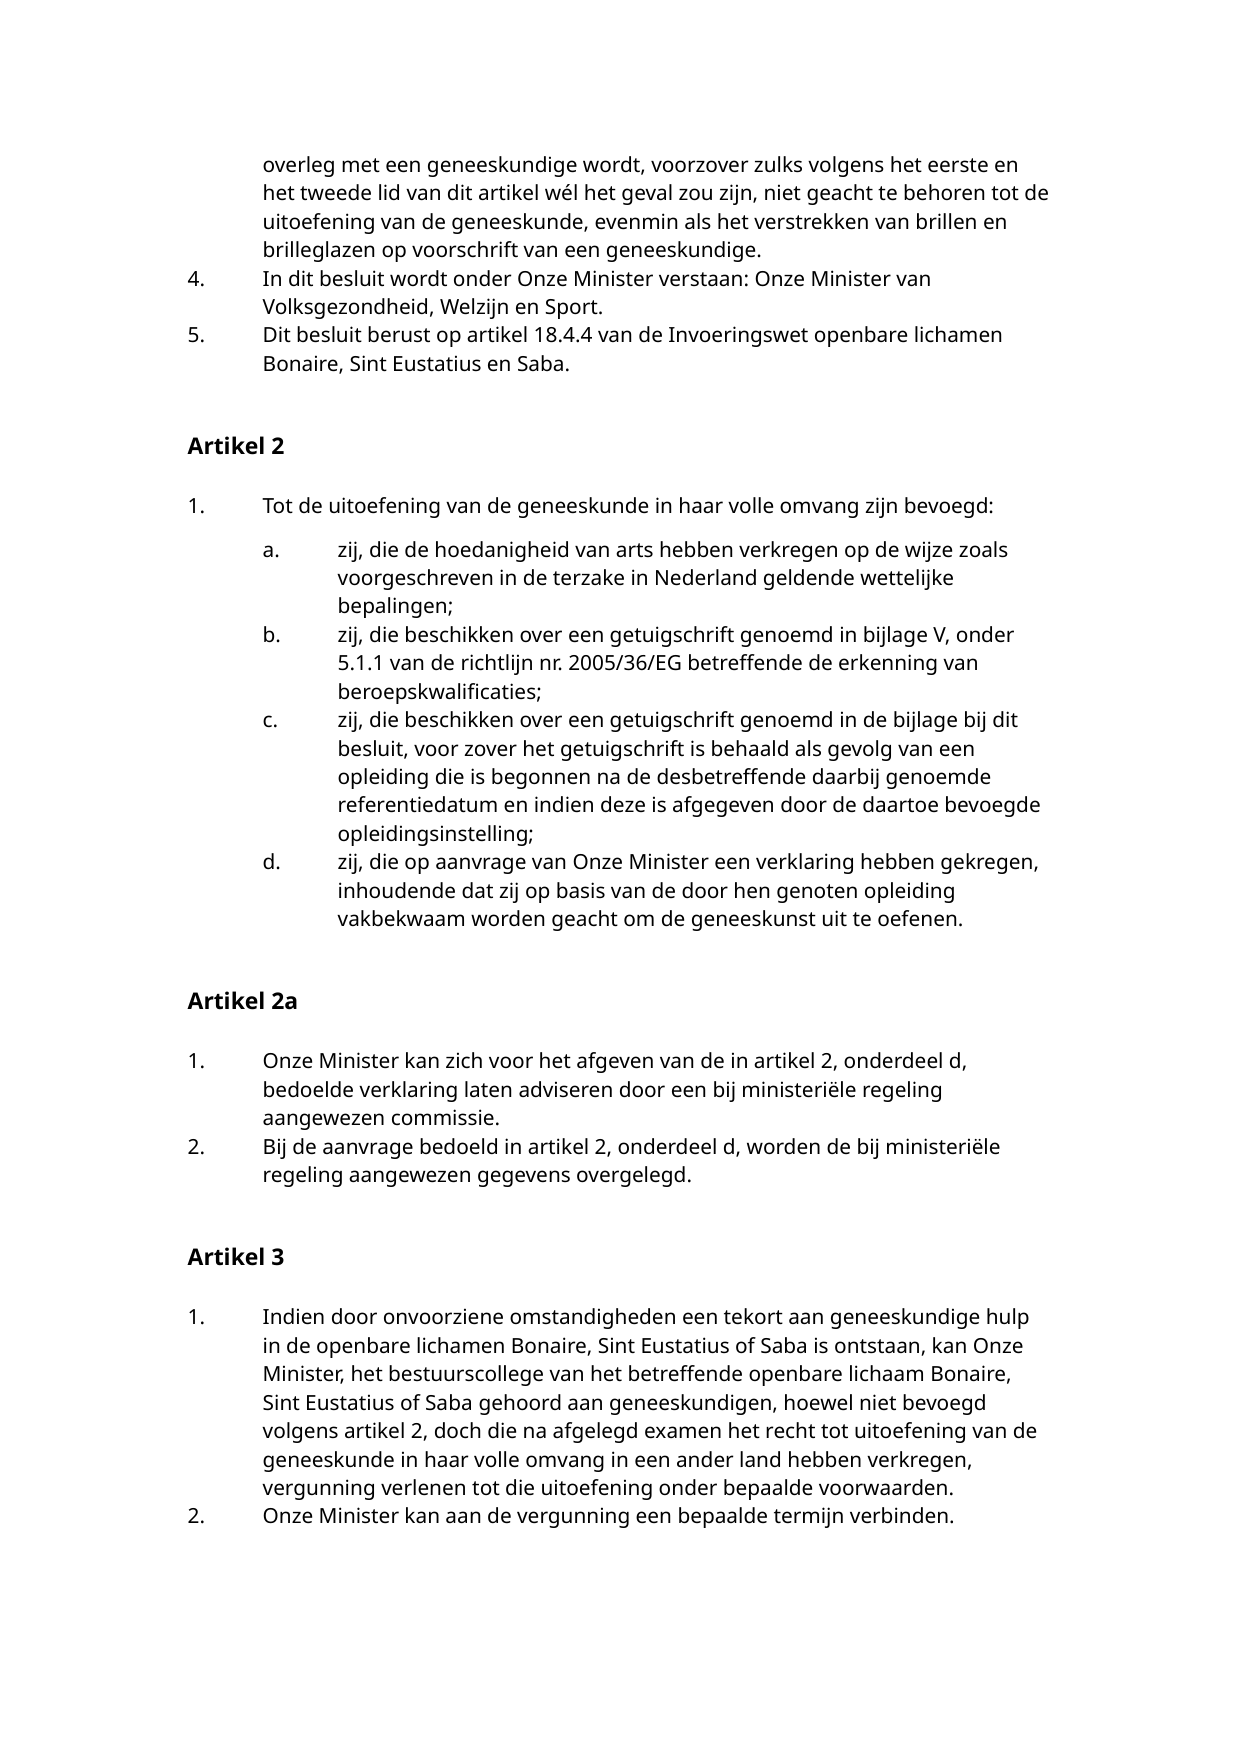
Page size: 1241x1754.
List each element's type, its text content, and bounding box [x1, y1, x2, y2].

list zij, die de hoedanigheid van arts hebben verkregen op de wijze zoals voorgeschreven in de terzake in Nederland geldende wettelijke bepalingen; [262, 535, 1053, 620]
list Onze Minister kan aan de vergunning een bepaalde termijn verbinden. [187, 1502, 1053, 1530]
subtitle Artikel 2 [187, 430, 1053, 461]
list In dit besluit wordt onder Onze Minister verstaan: Onze Minister van Volksgezondheid, Welzijn en Sport. [187, 264, 1053, 321]
list zij, die beschikken over een getuigschrift genoemd in bijlage V, onder 5.1.1 van de richtlijn nr. 2005/36/EG betreffende de erkenning van beroepskwalificaties; [262, 620, 1053, 705]
list Indien door onvoorziene omstandigheden een tekort aan geneeskundige hulp in de openbare lichamen Bonaire, Sint Eustatius of Saba is ontstaan, kan Onze Minister, het bestuurscollege van het betreffende openbare lichaam Bonaire, Sint Eustatius of Saba gehoord aan geneeskundigen, hoewel niet bevoegd volgens artikel 2, doch die na afgelegd examen het recht tot uitoefening van de geneeskunde in haar volle omvang in een ander land hebben verkregen, vergunning verlenen tot die uitoefening onder bepaalde voorwaarden. [187, 1302, 1053, 1502]
list Bij de aanvrage bedoeld in artikel 2, onderdeel d, worden de bij ministeriële regeling aangewezen gegevens overgelegd. [187, 1132, 1053, 1189]
list Dit besluit berust op artikel 18.4.4 van de Invoeringswet openbare lichamen Bonaire, Sint Eustatius en Saba. [187, 321, 1053, 377]
list zij, die op aanvrage van Onze Minister een verklaring hebben gekregen, inhoudende dat zij op basis van de door hen genoten opleiding vakbekwaam worden geacht om de geneeskunst uit te oefenen. [262, 847, 1053, 933]
subtitle Artikel 2a [187, 985, 1053, 1017]
list zij, die beschikken over een getuigschrift genoemd in de bijlage bij dit besluit, voor zover het getuigschrift is behaald als gevolg van een opleiding die is begonnen na de desbetreffende daarbij genoemde referentiedatum en indien deze is afgegeven door de daartoe bevoegde opleidingsinstelling; [262, 705, 1053, 847]
list overleg met een geneeskundige wordt, voorzover zulks volgens het eerste en het tweede lid van dit artikel wél het geval zou zijn, niet geacht te behoren tot de uitoefening van de geneeskunde, evenmin als het verstrekken van brillen en brilleglazen op voorschrift van een geneeskundige. [187, 150, 1053, 264]
list Onze Minister kan zich voor het afgeven van de in artikel 2, onderdeel d, bedoelde verklaring laten adviseren door een bij ministeriële regeling aangewezen commissie. [187, 1047, 1053, 1132]
list Tot de uitoefening van de geneeskunde in haar volle omvang zijn bevoegd: [187, 491, 1053, 520]
subtitle Artikel 3 [187, 1241, 1053, 1272]
